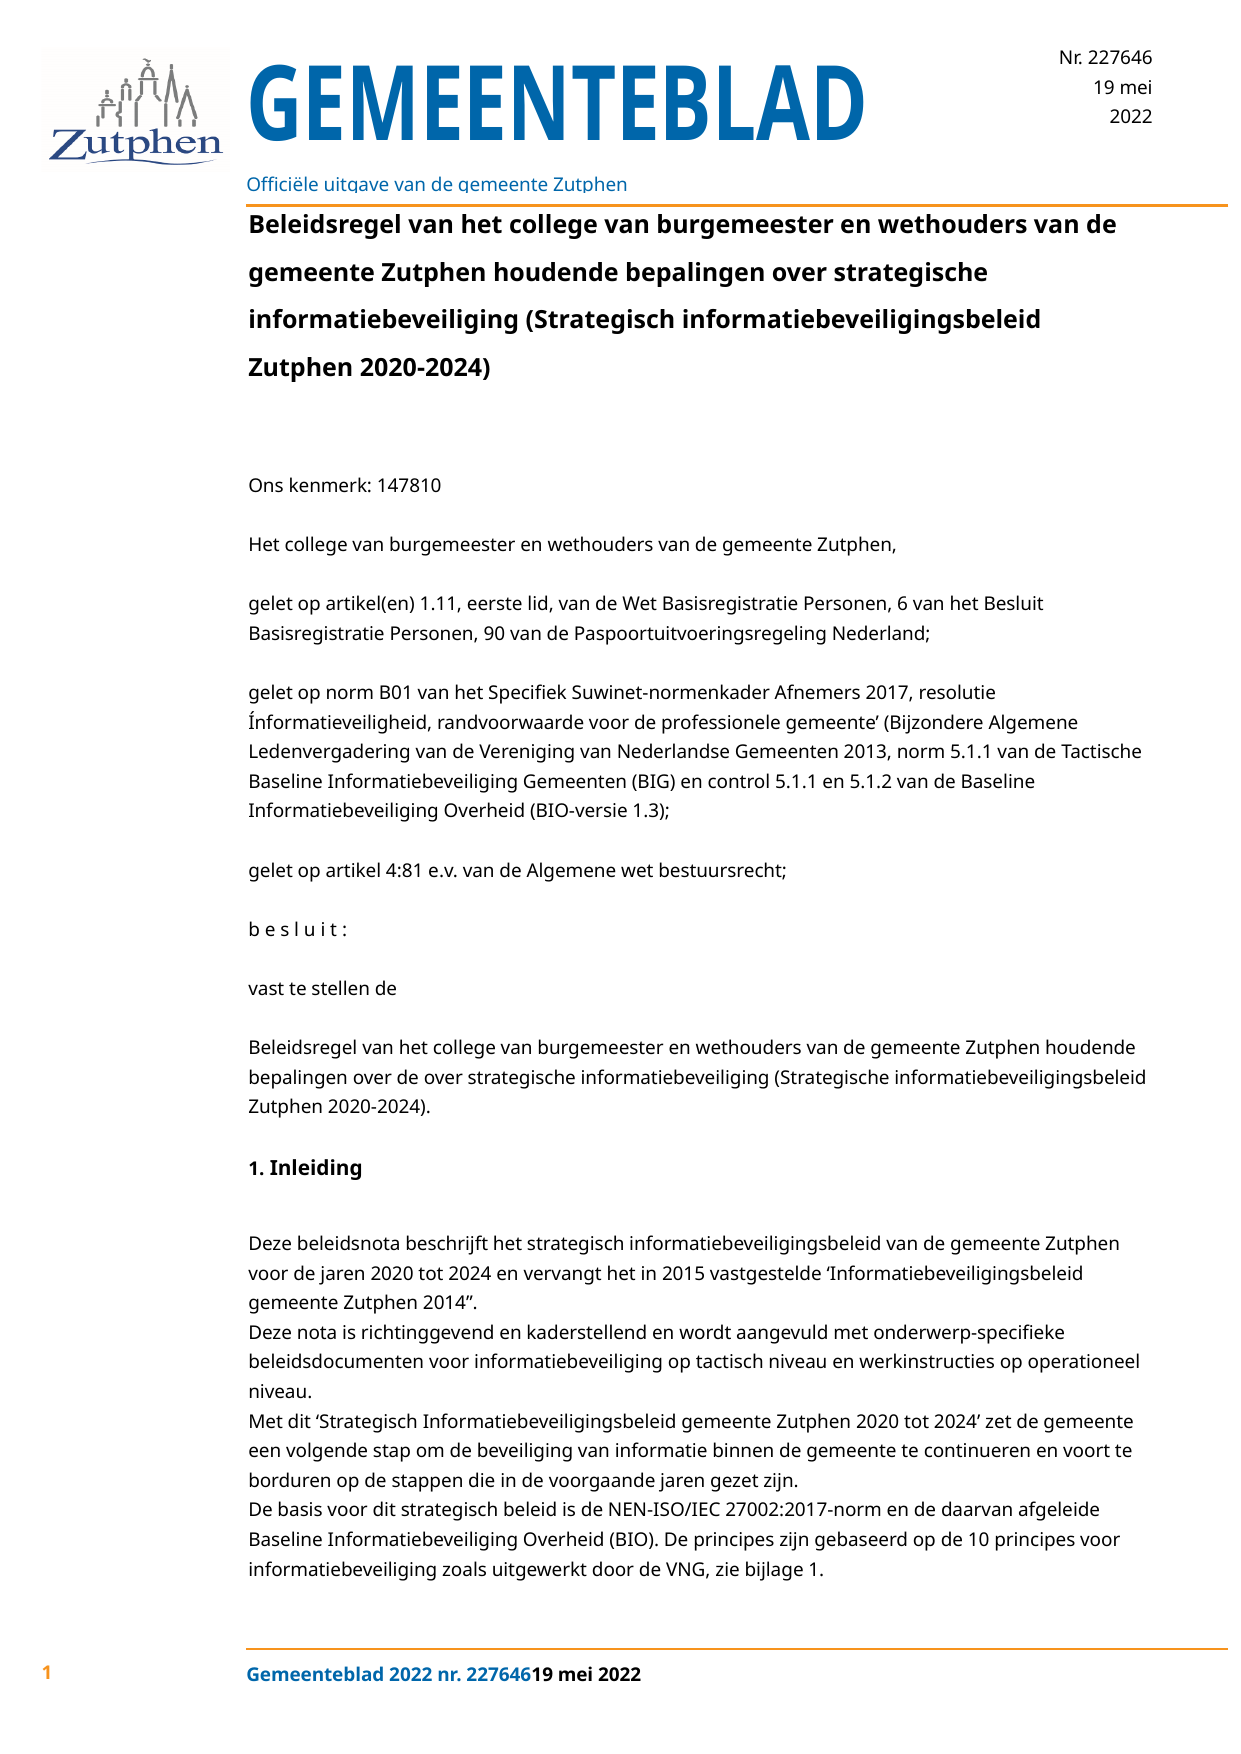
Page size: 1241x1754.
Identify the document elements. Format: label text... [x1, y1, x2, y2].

text Het college van burgemeester en wethouders van de gemeente Zutphen, [248, 531, 1152, 557]
text vast te stellen de [248, 975, 1152, 1001]
text gelet op artikel 4:81 e.v. van de Algemene wet bestuursrecht; [248, 857, 1152, 883]
text Deze nota is richtinggevend en kaderstellend en wordt aangevuld met onderwerp-specifieke beleidsdocumenten voor informatiebeveiliging op tactisch niveau en werkinstructies op operationeel niveau. [248, 1319, 1152, 1404]
text gelet op norm B01 van het Specifiek Suwinet-normenkader Afnemers 2017, resolutie Ínformatieveiligheid, randvoorwaarde voor de professionele gemeente’ (Bijzondere Algemene Ledenvergadering van de Vereniging van Nederlandse Gemeenten 2013, norm 5.1.1 van de Tactische Baseline Informatiebeveiliging Gemeenten (BIG) en control 5.1.1 en 5.1.2 van de Baseline Informatiebeveiliging Overheid (BIO-versie 1.3); [248, 679, 1152, 823]
text 1. Inleiding [248, 1153, 1152, 1181]
text Met dit ‘Strategisch Informatiebeveiligingsbeleid gemeente Zutphen 2020 tot 2024’ zet de gemeente een volgende stap om de beveiliging van informatie binnen de gemeente te continueren en voort te borduren op de stappen die in de voorgaande jaren gezet zijn. [248, 1408, 1152, 1493]
text Ons kenmerk: 147810 [248, 472, 1152, 498]
picture [41, 47, 231, 172]
text De basis voor dit strategisch beleid is de NEN-ISO/IEC 27002:2017-norm en de daarvan afgeleide Baseline Informatiebeveiliging Overheid (BIO). De principes zijn gebaseerd op de 10 principes voor informatiebeveiliging zoals uitgewerkt door de VNG, zie bijlage 1. [248, 1497, 1152, 1582]
text gelet op artikel(en) 1.11, eerste lid, van de Wet Basisregistratie Personen, 6 van het Besluit Basisregistratie Personen, 90 van de Paspoortuitvoeringsregeling Nederland; [248, 591, 1152, 646]
text Beleidsregel van het college van burgemeester en wethouders van de gemeente Zutphen houdende bepalingen over strategische informatiebeveiliging (Strategisch informatiebeveiligingsbeleid Zutphen 2020-2024) [248, 207, 1152, 384]
text b e s l u i t : [248, 916, 1152, 942]
text Beleidsregel van het college van burgemeester en wethouders van de gemeente Zutphen houdende bepalingen over de over strategische informatiebeveiliging (Strategische informatiebeveiligingsbeleid Zutphen 2020-2024). [248, 1034, 1152, 1119]
text Deze beleidsnota beschrijft het strategisch informatiebeveiligingsbeleid van de gemeente Zutphen voor de jaren 2020 tot 2024 en vervangt het in 2015 vastgestelde ‘Informatiebeveiligingsbeleid gemeente Zutphen 2014”. [248, 1230, 1152, 1315]
